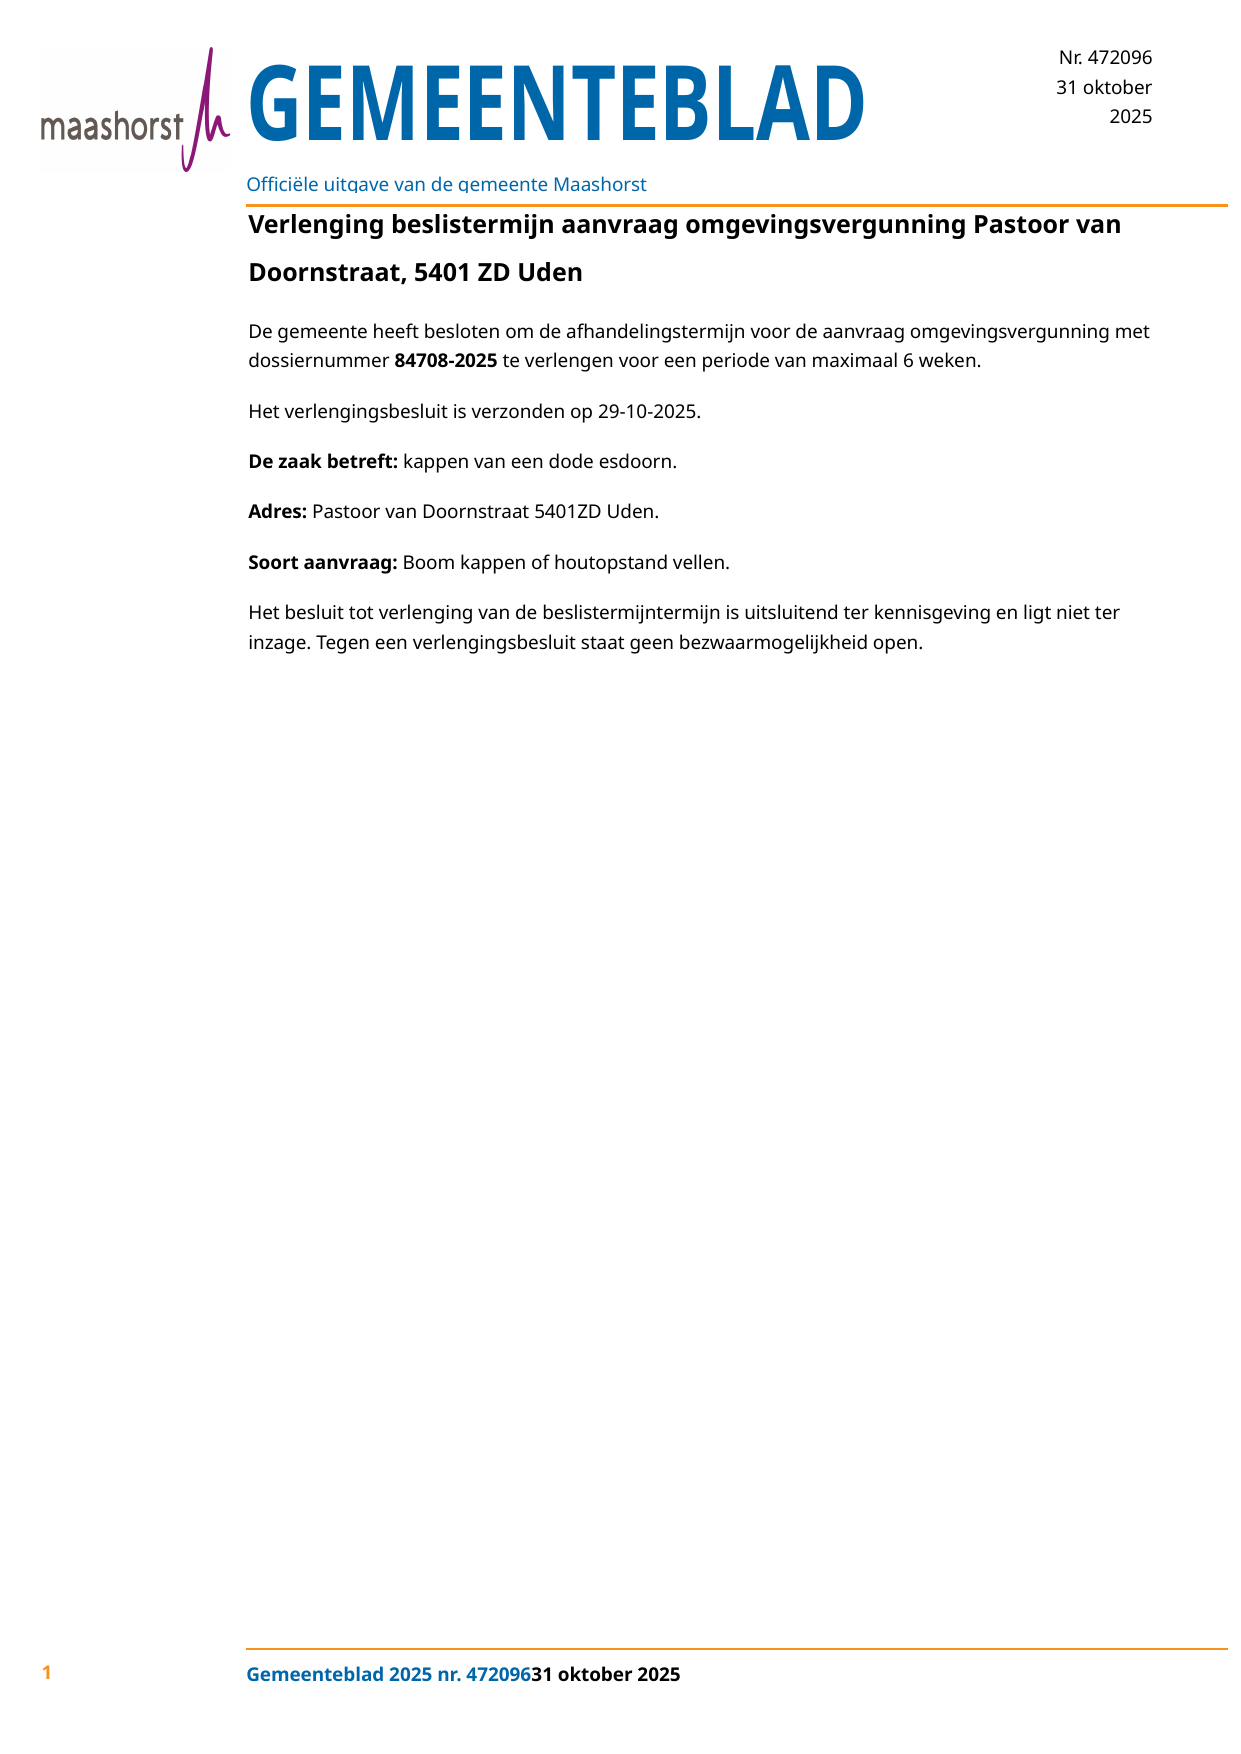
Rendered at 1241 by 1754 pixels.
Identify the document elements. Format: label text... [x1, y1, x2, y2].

text De zaak betreft: kappen van een dode esdoorn. [248, 448, 1152, 474]
text Verlenging beslistermijn aanvraag omgevingsvergunning Pastoor van Doornstraat, 5401 ZD Uden [248, 207, 1152, 288]
text De gemeente heeft besloten om de afhandelingstermijn voor de aanvraag omgevingsvergunning met dossiernummer 84708-2025 te verlengen voor een periode van maximaal 6 weken. [248, 318, 1152, 373]
text Het besluit tot verlenging van de beslistermijntermijn is uitsluitend ter kennisgeving en ligt niet ter inzage. Tegen een verlengingsbesluit staat geen bezwaarmogelijkheid open. [248, 599, 1152, 655]
text Adres: Pastoor van Doornstraat 5401ZD Uden. [248, 499, 1152, 524]
picture [41, 47, 231, 172]
text Het verlengingsbesluit is verzonden op 29-10-2025. [248, 398, 1152, 424]
text Soort aanvraag: Boom kappen of houtopstand vellen. [248, 549, 1152, 575]
